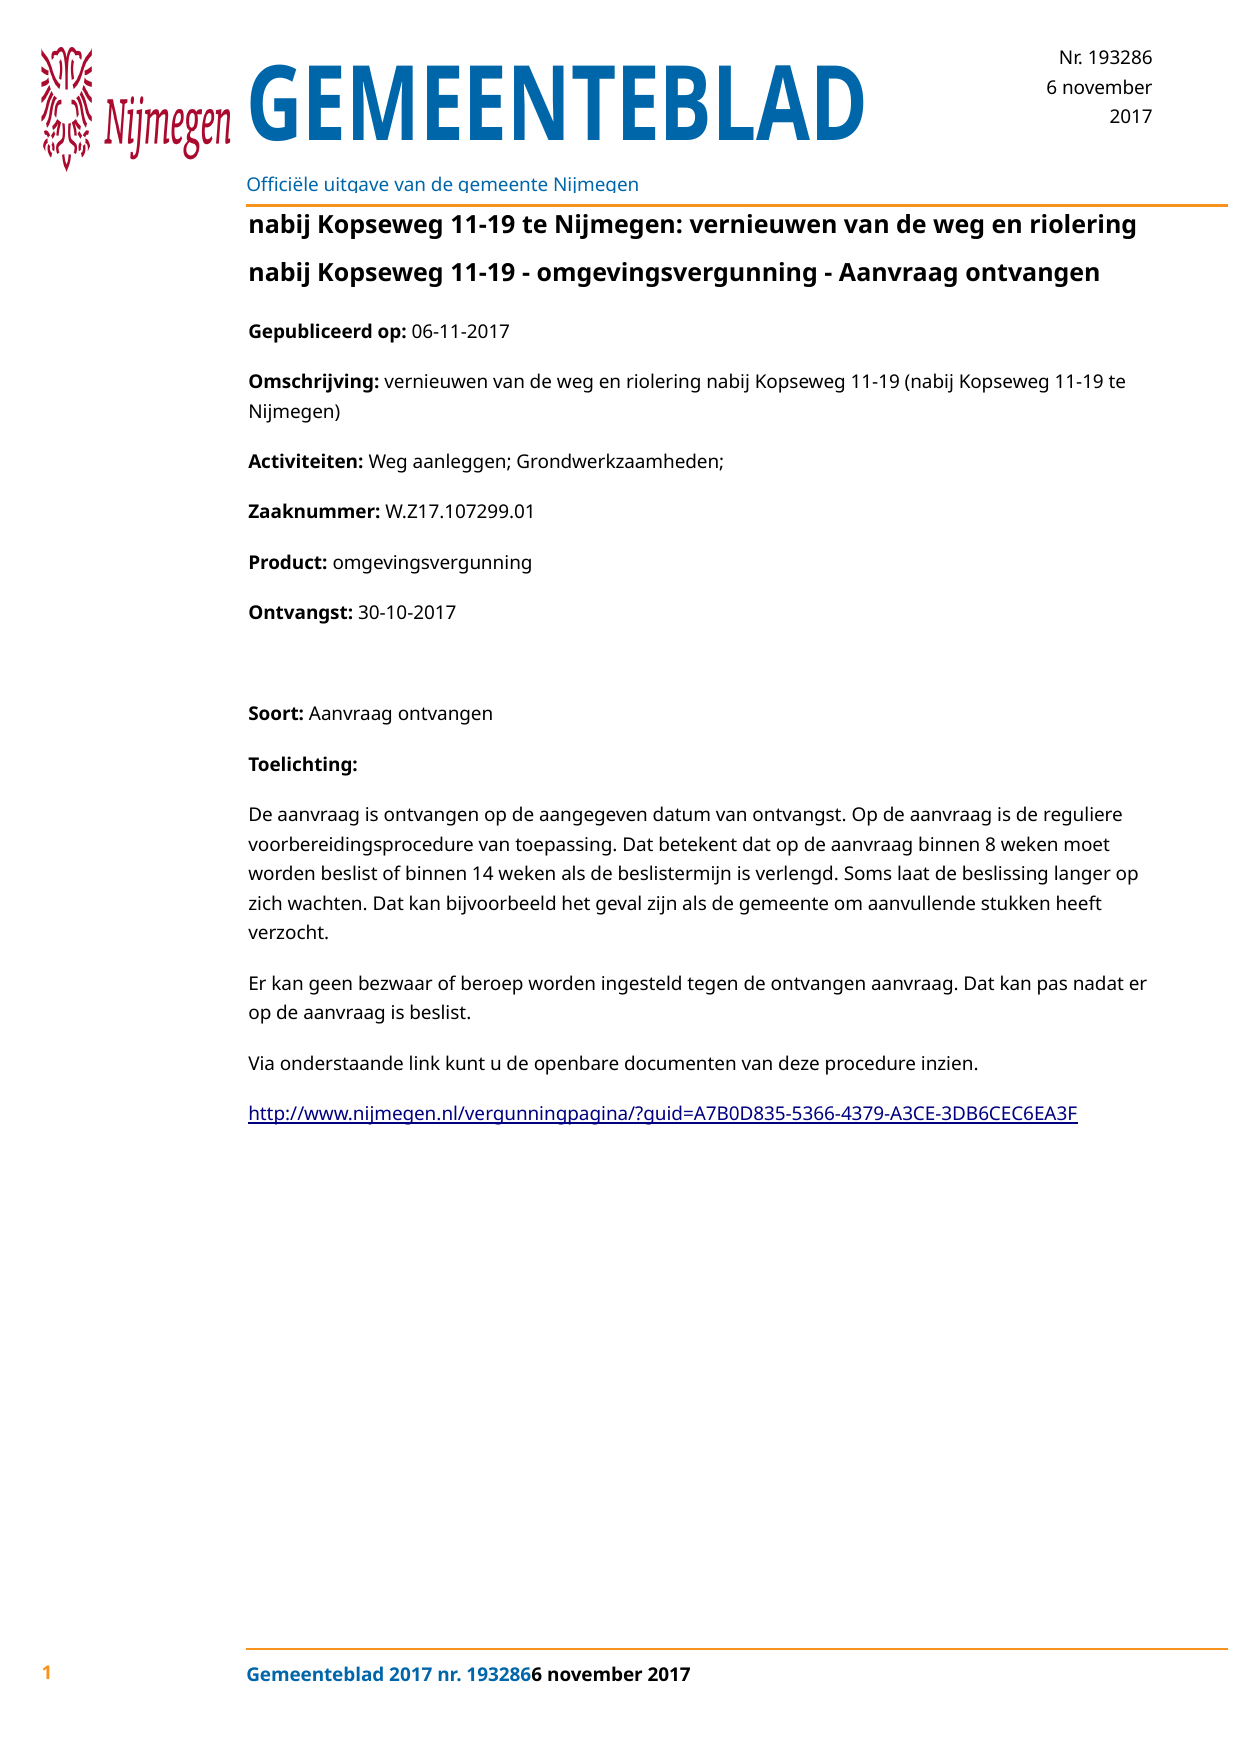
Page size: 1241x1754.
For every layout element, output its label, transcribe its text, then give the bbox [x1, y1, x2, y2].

picture [41, 47, 231, 172]
text Zaaknummer: W.Z17.107299.01 [248, 499, 1152, 524]
text Soort: Aanvraag ontvangen [248, 700, 1152, 726]
text Product: omgevingsvergunning [248, 549, 1152, 575]
text nabij Kopseweg 11-19 te Nijmegen: vernieuwen van de weg en riolering nabij Kopseweg 11-19 - omgevingsvergunning - Aanvraag ontvangen [248, 207, 1152, 288]
text Omschrijving: vernieuwen van de weg en riolering nabij Kopseweg 11-19 (nabij Kopseweg 11-19 te Nijmegen) [248, 368, 1152, 424]
text Via onderstaande link kunt u de openbare documenten van deze procedure inzien. [248, 1050, 1152, 1076]
text Toelichting: [248, 751, 1152, 777]
text Ontvangst: 30-10-2017 [248, 599, 1152, 625]
text http://www.nijmegen.nl/vergunningpagina/?guid=A7B0D835-5366-4379-A3CE-3DB6CEC6EA3F [248, 1100, 1152, 1126]
text Activiteiten: Weg aanleggen; Grondwerkzaamheden; [248, 448, 1152, 474]
text De aanvraag is ontvangen op de aangegeven datum van ontvangst. Op de aanvraag is de reguliere voorbereidingsprocedure van toepassing. Dat betekent dat op de aanvraag binnen 8 weken moet worden beslist of binnen 14 weken als de beslistermijn is verlengd. Soms laat de beslissing langer op zich wachten. Dat kan bijvoorbeeld het geval zijn als de gemeente om aanvullende stukken heeft verzocht. [248, 801, 1152, 945]
text Er kan geen bezwaar of beroep worden ingesteld tegen de ontvangen aanvraag. Dat kan pas nadat er op de aanvraag is beslist. [248, 970, 1152, 1025]
text Gepubliceerd op: 06-11-2017 [248, 318, 1152, 344]
